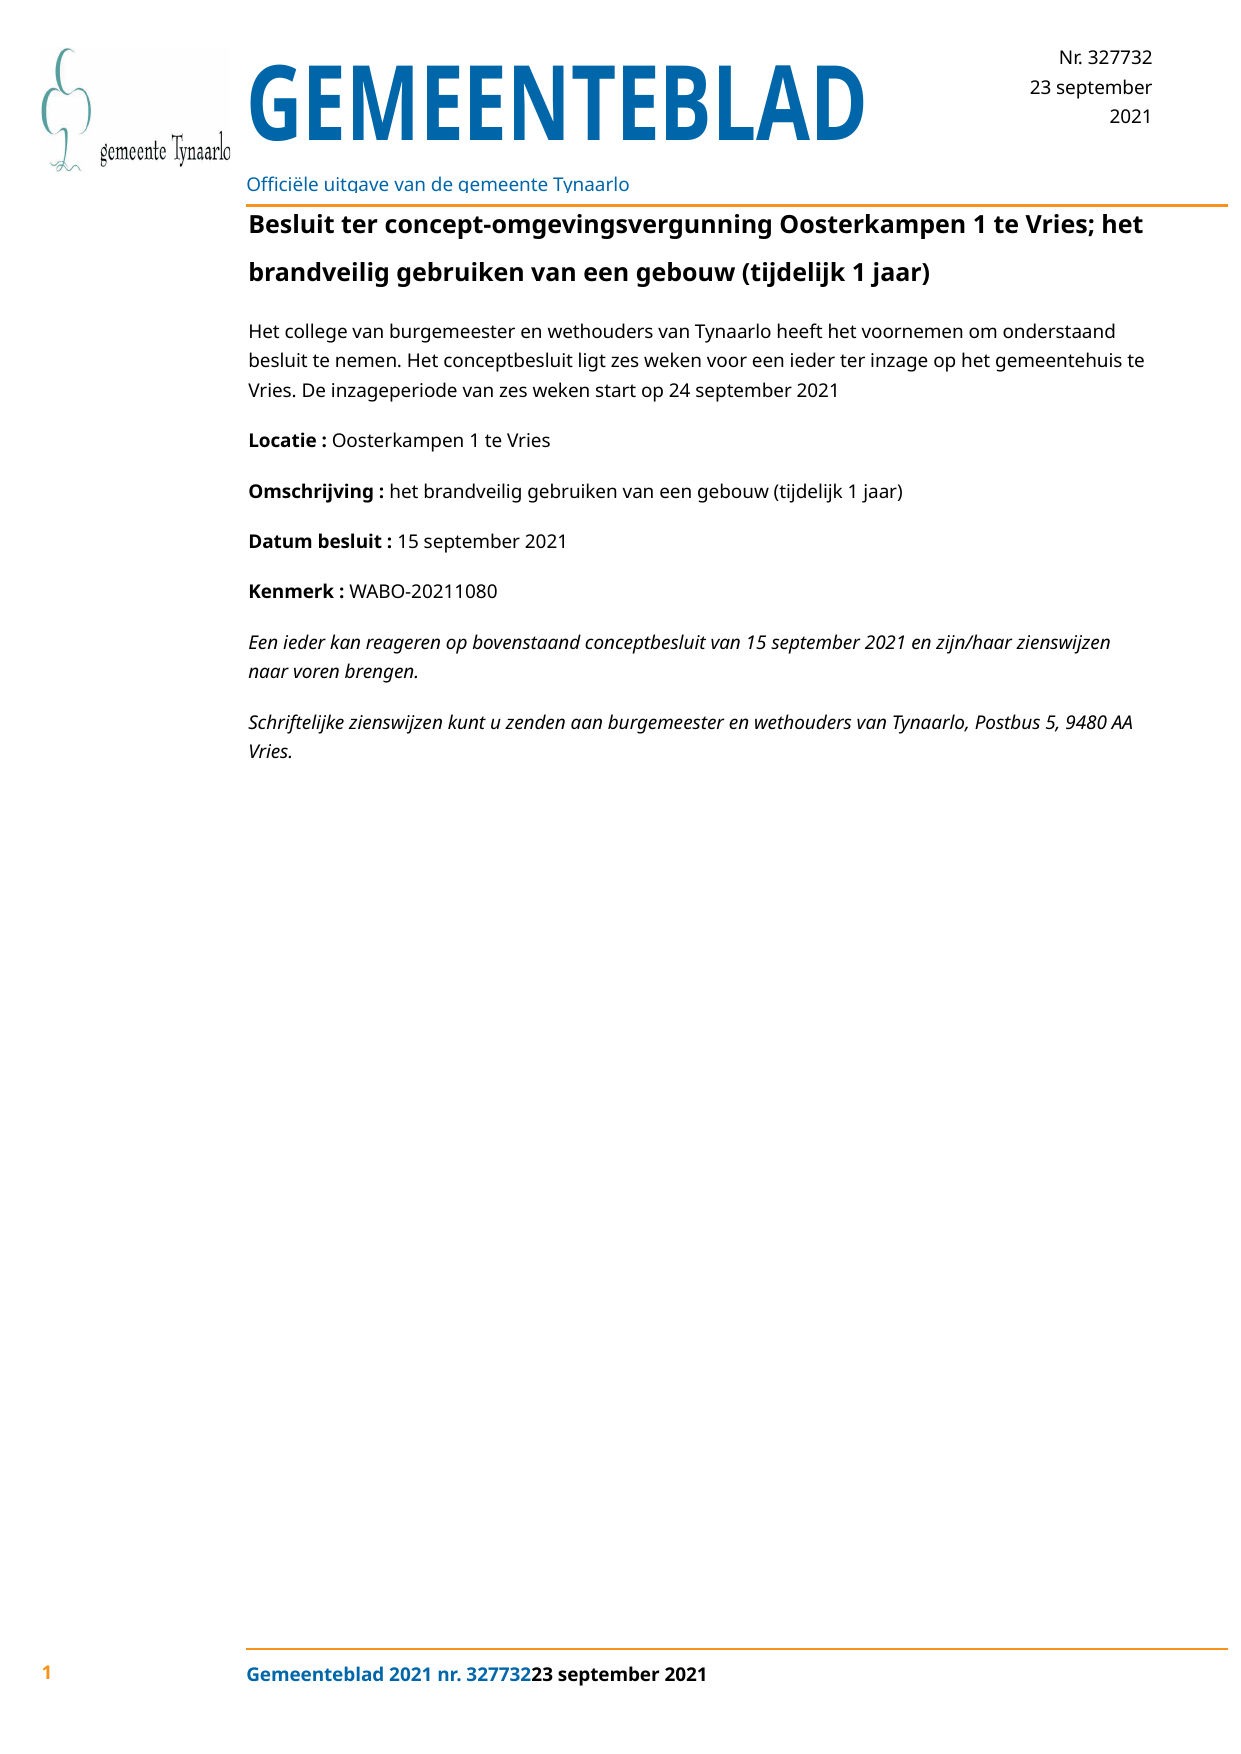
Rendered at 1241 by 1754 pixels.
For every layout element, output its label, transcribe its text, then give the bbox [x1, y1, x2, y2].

text Omschrijving : het brandveilig gebruiken van een gebouw (tijdelijk 1 jaar) [248, 478, 1152, 504]
text Kenmerk : WABO-20211080 [248, 579, 1152, 604]
text Schriftelijke zienswijzen kunt u zenden aan burgemeester en wethouders van Tynaarlo, Postbus 5, 9480 AA Vries. [248, 709, 1152, 764]
text Besluit ter concept-omgevingsvergunning Oosterkampen 1 te Vries; het brandveilig gebruiken van een gebouw (tijdelijk 1 jaar) [248, 207, 1152, 288]
picture [41, 47, 231, 172]
text Datum besluit : 15 september 2021 [248, 528, 1152, 554]
text Het college van burgemeester en wethouders van Tynaarlo heeft het voornemen om onderstaand besluit te nemen. Het conceptbesluit ligt zes weken voor een ieder ter inzage op het gemeentehuis te Vries. De inzageperiode van zes weken start op 24 september 2021 [248, 318, 1152, 403]
text Locatie : Oosterkampen 1 te Vries [248, 427, 1152, 453]
text Een ieder kan reageren op bovenstaand conceptbesluit van 15 september 2021 en zijn/haar zienswijzen naar voren brengen. [248, 629, 1152, 684]
